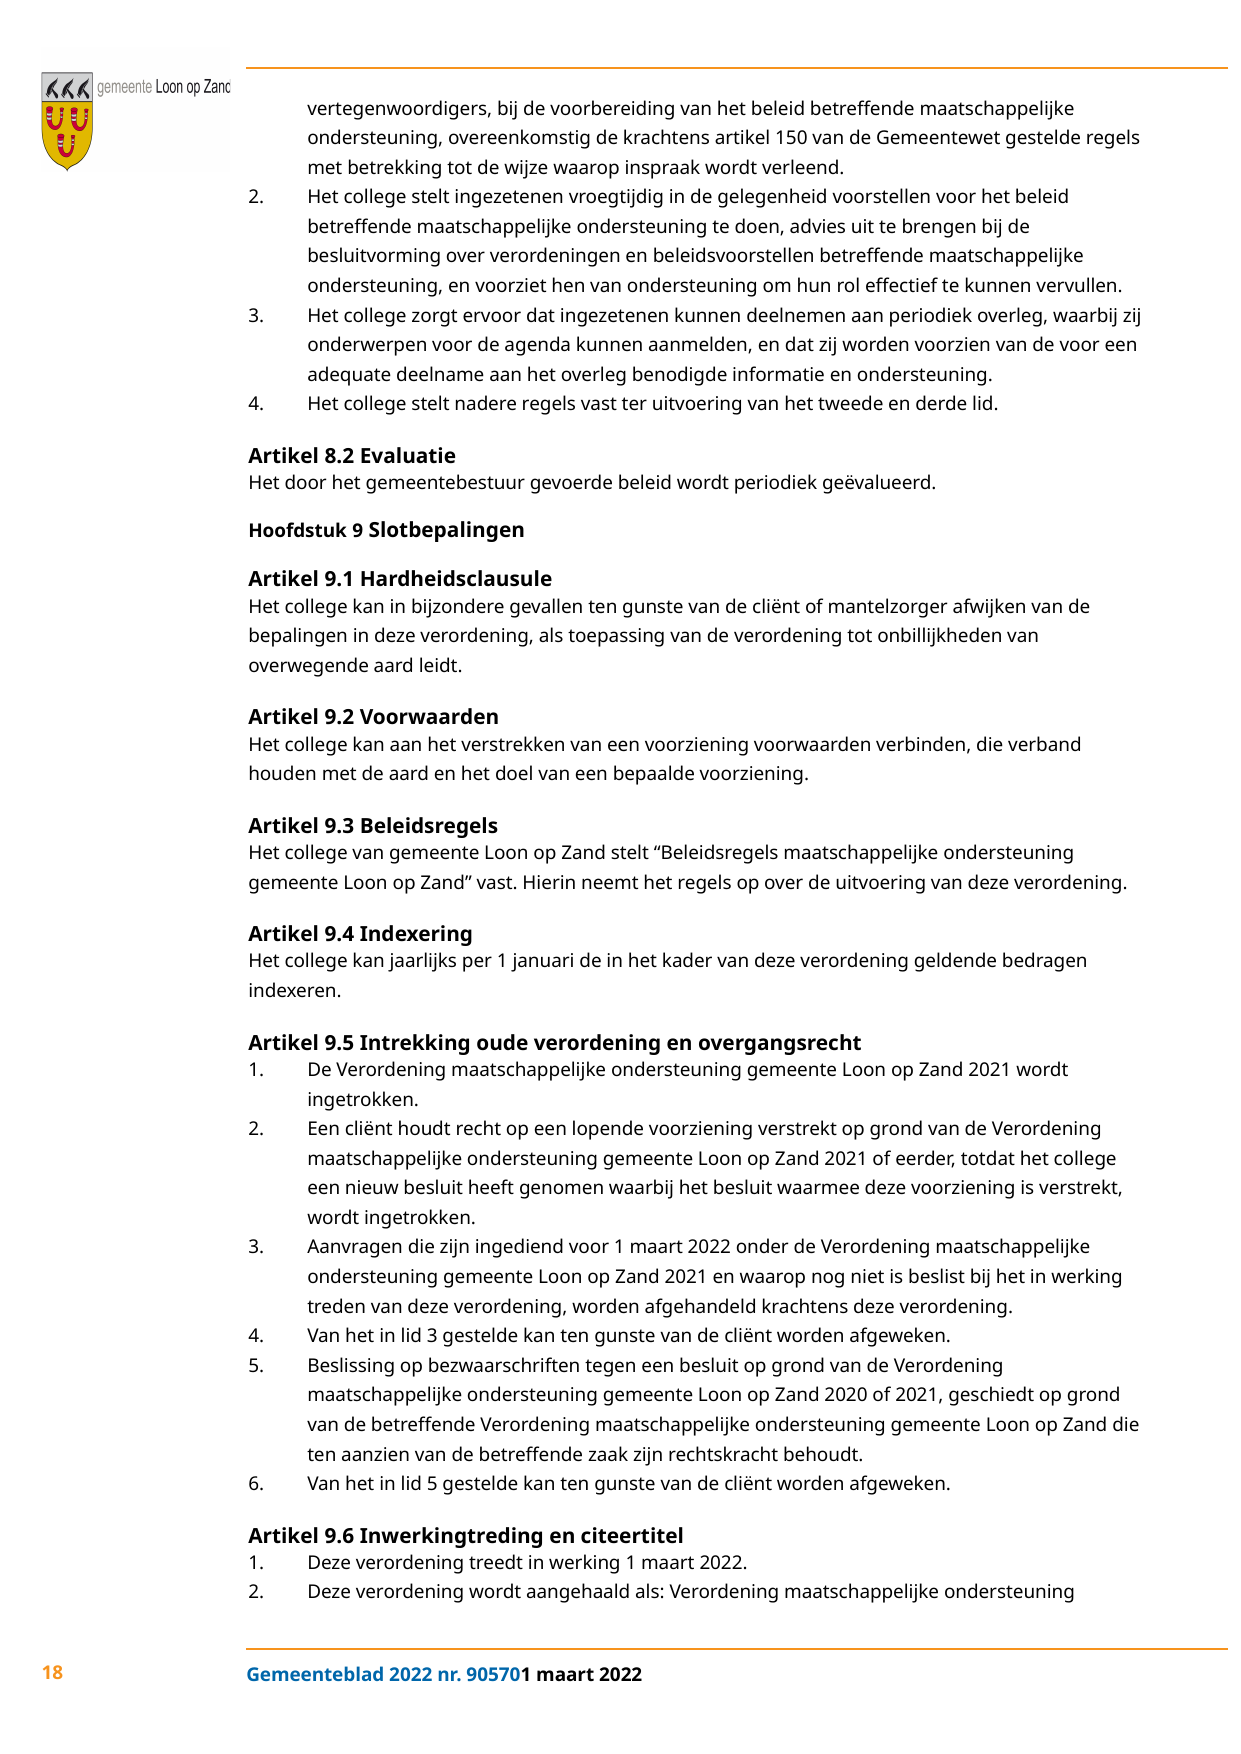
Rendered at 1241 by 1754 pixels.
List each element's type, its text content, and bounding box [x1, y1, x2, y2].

list Aanvragen die zijn ingediend voor 1 maart 2022 onder de Verordening maatschappelijke ondersteuning gemeente Loon op Zand 2021 en waarop nog niet is beslist bij het in werking treden van deze verordening, worden afgehandeld krachtens deze verordening. [248, 1234, 1152, 1318]
text Het door het gemeentebestuur gevoerde beleid wordt periodiek geëvalueerd. [248, 469, 1152, 495]
text Artikel 9.1 Hardheidsclausule [248, 564, 1152, 593]
text Artikel 8.2 Evaluatie [248, 441, 1152, 469]
text Hoofdstuk 9 Slotbepalingen [248, 515, 1152, 543]
text Artikel 9.6 Inwerkingtreding en citeertitel [248, 1521, 1152, 1549]
list Het college zorgt ervoor dat ingezetenen kunnen deelnemen aan periodiek overleg, waarbij zij onderwerpen voor de agenda kunnen aanmelden, en dat zij worden voorzien van de voor een adequate deelname aan het overleg benodigde informatie en ondersteuning. [248, 302, 1152, 387]
list Deze verordening wordt aangehaald als: Verordening maatschappelijke ondersteuning [248, 1579, 1152, 1604]
text Het college kan jaarlijks per 1 januari de in het kader van deze verordening geldende bedragen indexeren. [248, 948, 1152, 1003]
text Het college kan aan het verstrekken van een voorziening voorwaarden verbinden, die verband houden met de aard en het doel van een bepaalde voorziening. [248, 731, 1152, 786]
list vertegenwoordigers, bij de voorbereiding van het beleid betreffende maatschappelijke ondersteuning, overeenkomstig de krachtens artikel 150 van de Gemeentewet gestelde regels met betrekking tot de wijze waarop inspraak wordt verleend. [248, 95, 1152, 180]
list Van het in lid 5 gestelde kan ten gunste van de cliënt worden afgeweken. [248, 1470, 1152, 1496]
list Van het in lid 3 gestelde kan ten gunste van de cliënt worden afgeweken. [248, 1322, 1152, 1348]
list Het college stelt ingezetenen vroegtijdig in de gelegenheid voorstellen voor het beleid betreffende maatschappelijke ondersteuning te doen, advies uit te brengen bij de besluitvorming over verordeningen en beleidsvoorstellen betreffende maatschappelijke ondersteuning, en voorziet hen van ondersteuning om hun rol effectief te kunnen vervullen. [248, 183, 1152, 298]
picture [41, 47, 231, 172]
text Het college kan in bijzondere gevallen ten gunste van de cliënt of mantelzorger afwijken van de bepalingen in deze verordening, als toepassing van de verordening tot onbillijkheden van overwegende aard leidt. [248, 593, 1152, 678]
list Het college stelt nadere regels vast ter uitvoering van het tweede en derde lid. [248, 391, 1152, 416]
list Deze verordening treedt in werking 1 maart 2022. [248, 1549, 1152, 1575]
text Het college van gemeente Loon op Zand stelt “Beleidsregels maatschappelijke ondersteuning gemeente Loon op Zand” vast. Hierin neemt het regels op over de uitvoering van deze verordening. [248, 839, 1152, 894]
text Artikel 9.2 Voorwaarden [248, 702, 1152, 731]
list De Verordening maatschappelijke ondersteuning gemeente Loon op Zand 2021 wordt ingetrokken. [248, 1056, 1152, 1111]
text Artikel 9.3 Beleidsregels [248, 811, 1152, 839]
list Beslissing op bezwaarschriften tegen een besluit op grond van de Verordening maatschappelijke ondersteuning gemeente Loon op Zand 2020 of 2021, geschiedt op grond van de betreffende Verordening maatschappelijke ondersteuning gemeente Loon op Zand die ten aanzien van de betreffende zaak zijn rechtskracht behoudt. [248, 1352, 1152, 1466]
text Artikel 9.5 Intrekking oude verordening en overgangsrecht [248, 1028, 1152, 1056]
list Een cliënt houdt recht op een lopende voorziening verstrekt op grond van de Verordening maatschappelijke ondersteuning gemeente Loon op Zand 2021 of eerder, totdat het college een nieuw besluit heeft genomen waarbij het besluit waarmee deze voorziening is verstrekt, wordt ingetrokken. [248, 1115, 1152, 1230]
text Artikel 9.4 Indexering [248, 919, 1152, 948]
